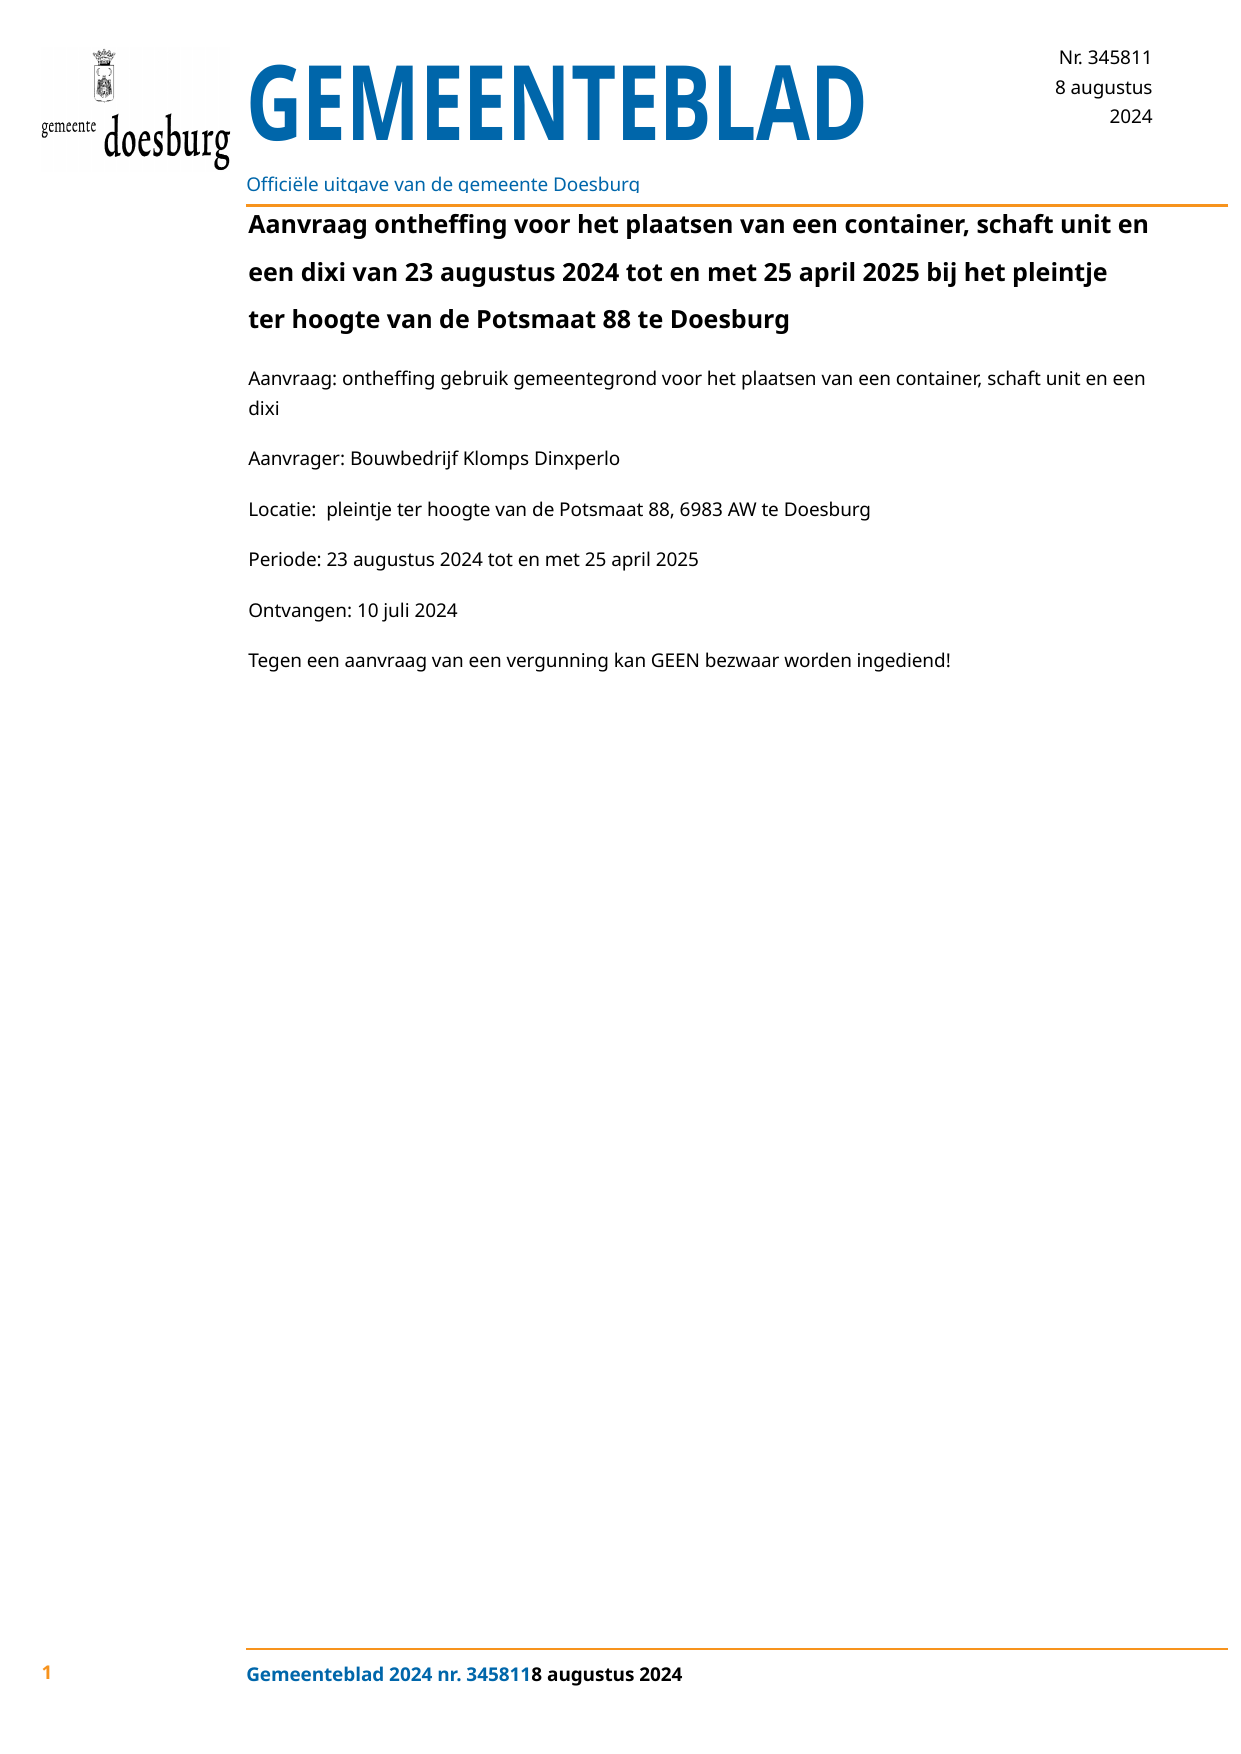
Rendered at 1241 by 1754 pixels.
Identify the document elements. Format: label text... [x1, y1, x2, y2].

text Locatie: pleintje ter hoogte van de Potsmaat 88, 6983 AW te Doesburg [248, 496, 1152, 522]
text Tegen een aanvraag van een vergunning kan GEEN bezwaar worden ingediend! [248, 647, 1152, 673]
picture [41, 47, 231, 172]
text Aanvraag: ontheffing gebruik gemeentegrond voor het plaatsen van een container, schaft unit en een dixi [248, 366, 1152, 421]
text Aanvraag ontheffing voor het plaatsen van een container, schaft unit en een dixi van 23 augustus 2024 tot en met 25 april 2025 bij het pleintje ter hoogte van de Potsmaat 88 te Doesburg [248, 207, 1152, 336]
text Ontvangen: 10 juli 2024 [248, 597, 1152, 622]
text Aanvrager: Bouwbedrijf Klomps Dinxperlo [248, 446, 1152, 471]
text Periode: 23 augustus 2024 tot en met 25 april 2025 [248, 546, 1152, 572]
